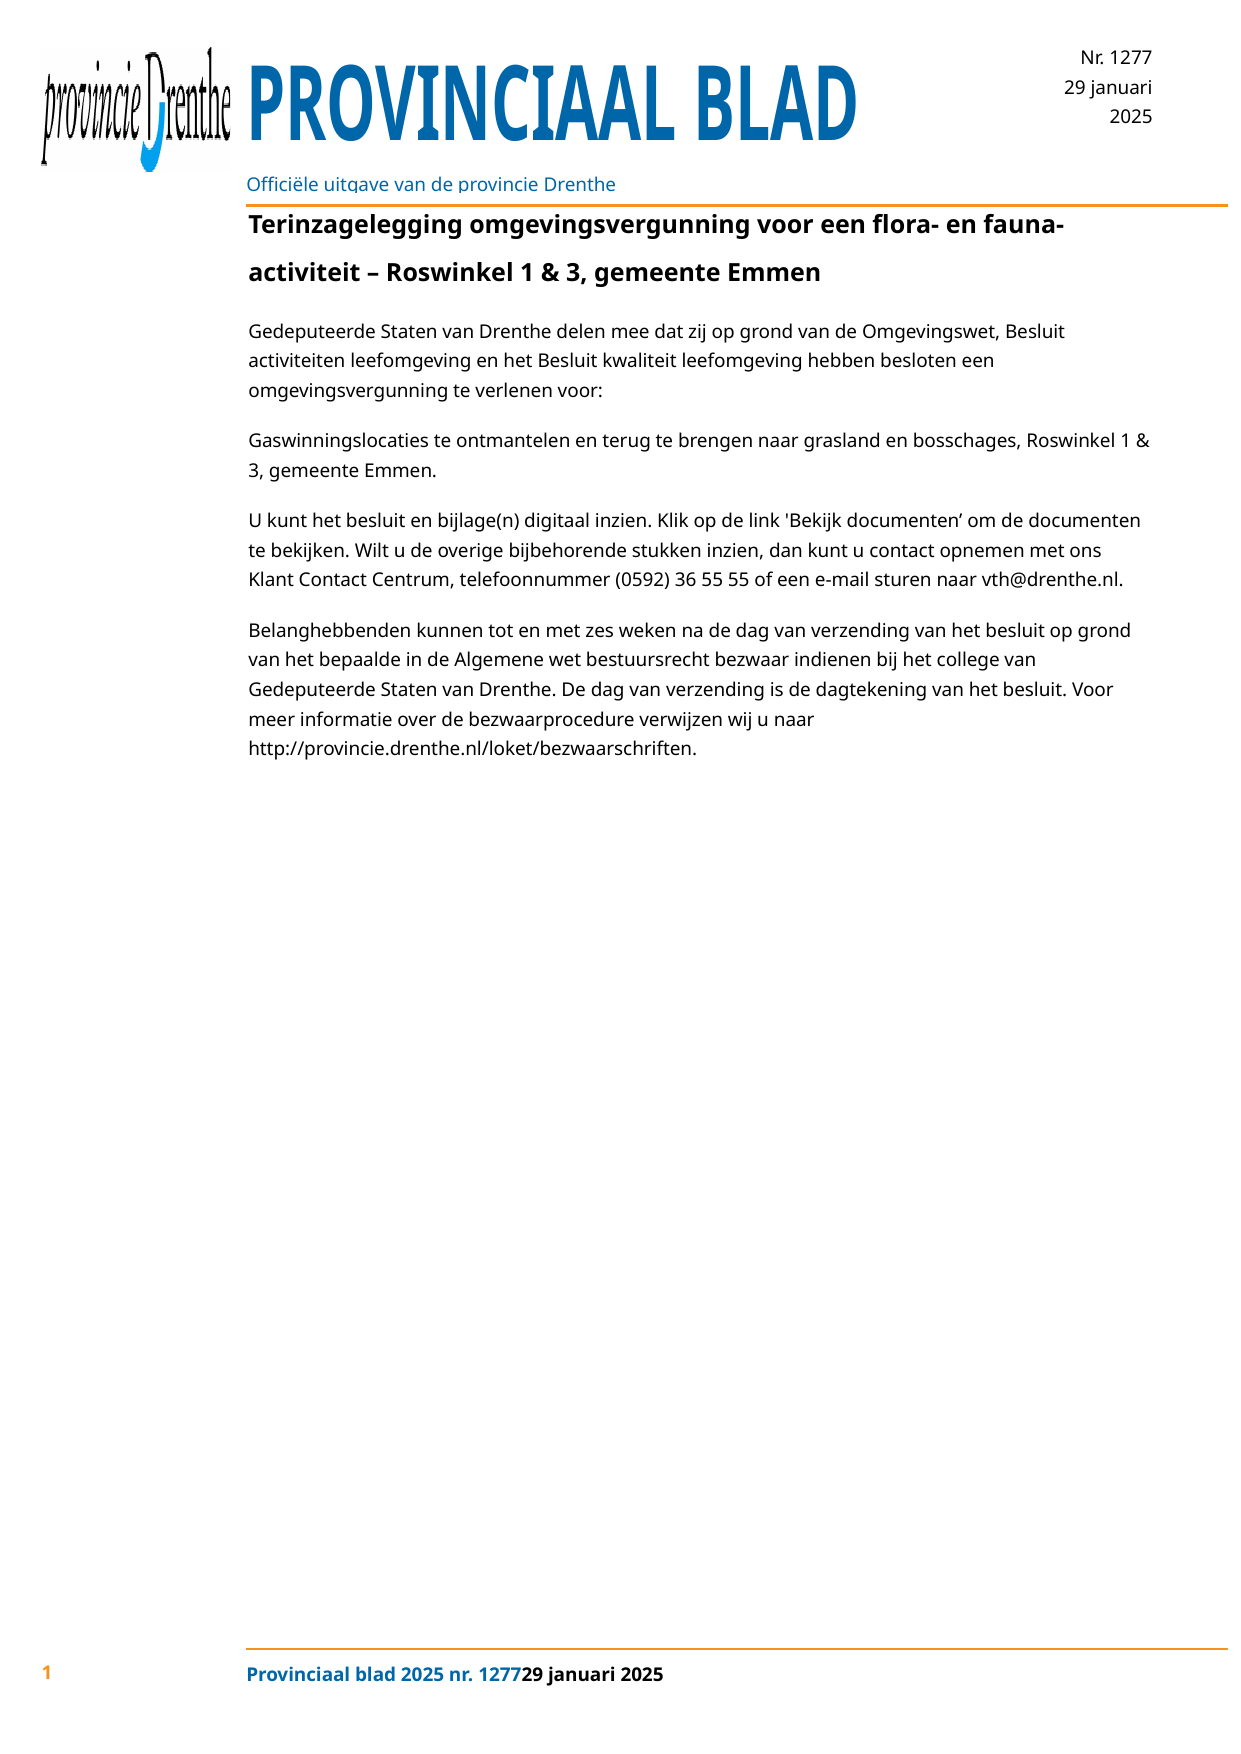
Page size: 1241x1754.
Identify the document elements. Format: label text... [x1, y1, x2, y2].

text Belanghebbenden kunnen tot en met zes weken na de dag van verzending van het besluit op grond van het bepaalde in de Algemene wet bestuursrecht bezwaar indienen bij het college van Gedeputeerde Staten van Drenthe. De dag van verzending is de dagtekening van het besluit. Voor meer informatie over de bezwaarprocedure verwijzen wij u naar http://provincie.drenthe.nl/loket/bezwaarschriften. [248, 617, 1152, 761]
text Terinzagelegging omgevingsvergunning voor een flora- en fauna-activiteit – Roswinkel 1 & 3, gemeente Emmen [248, 207, 1152, 288]
picture [41, 47, 231, 172]
text U kunt het besluit en bijlage(n) digitaal inzien. Klik op de link 'Bekijk documenten’ om de documenten te bekijken. Wilt u de overige bijbehorende stukken inzien, dan kunt u contact opnemen met ons Klant Contact Centrum, telefoonnummer (0592) 36 55 55 of een e-mail sturen naar vth@drenthe.nl. [248, 507, 1152, 592]
text Gaswinningslocaties te ontmantelen en terug te brengen naar grasland en bosschages, Roswinkel 1 & 3, gemeente Emmen. [248, 427, 1152, 483]
text Gedeputeerde Staten van Drenthe delen mee dat zij op grond van de Omgevingswet, Besluit activiteiten leefomgeving en het Besluit kwaliteit leefomgeving hebben besloten een omgevingsvergunning te verlenen voor: [248, 318, 1152, 403]
